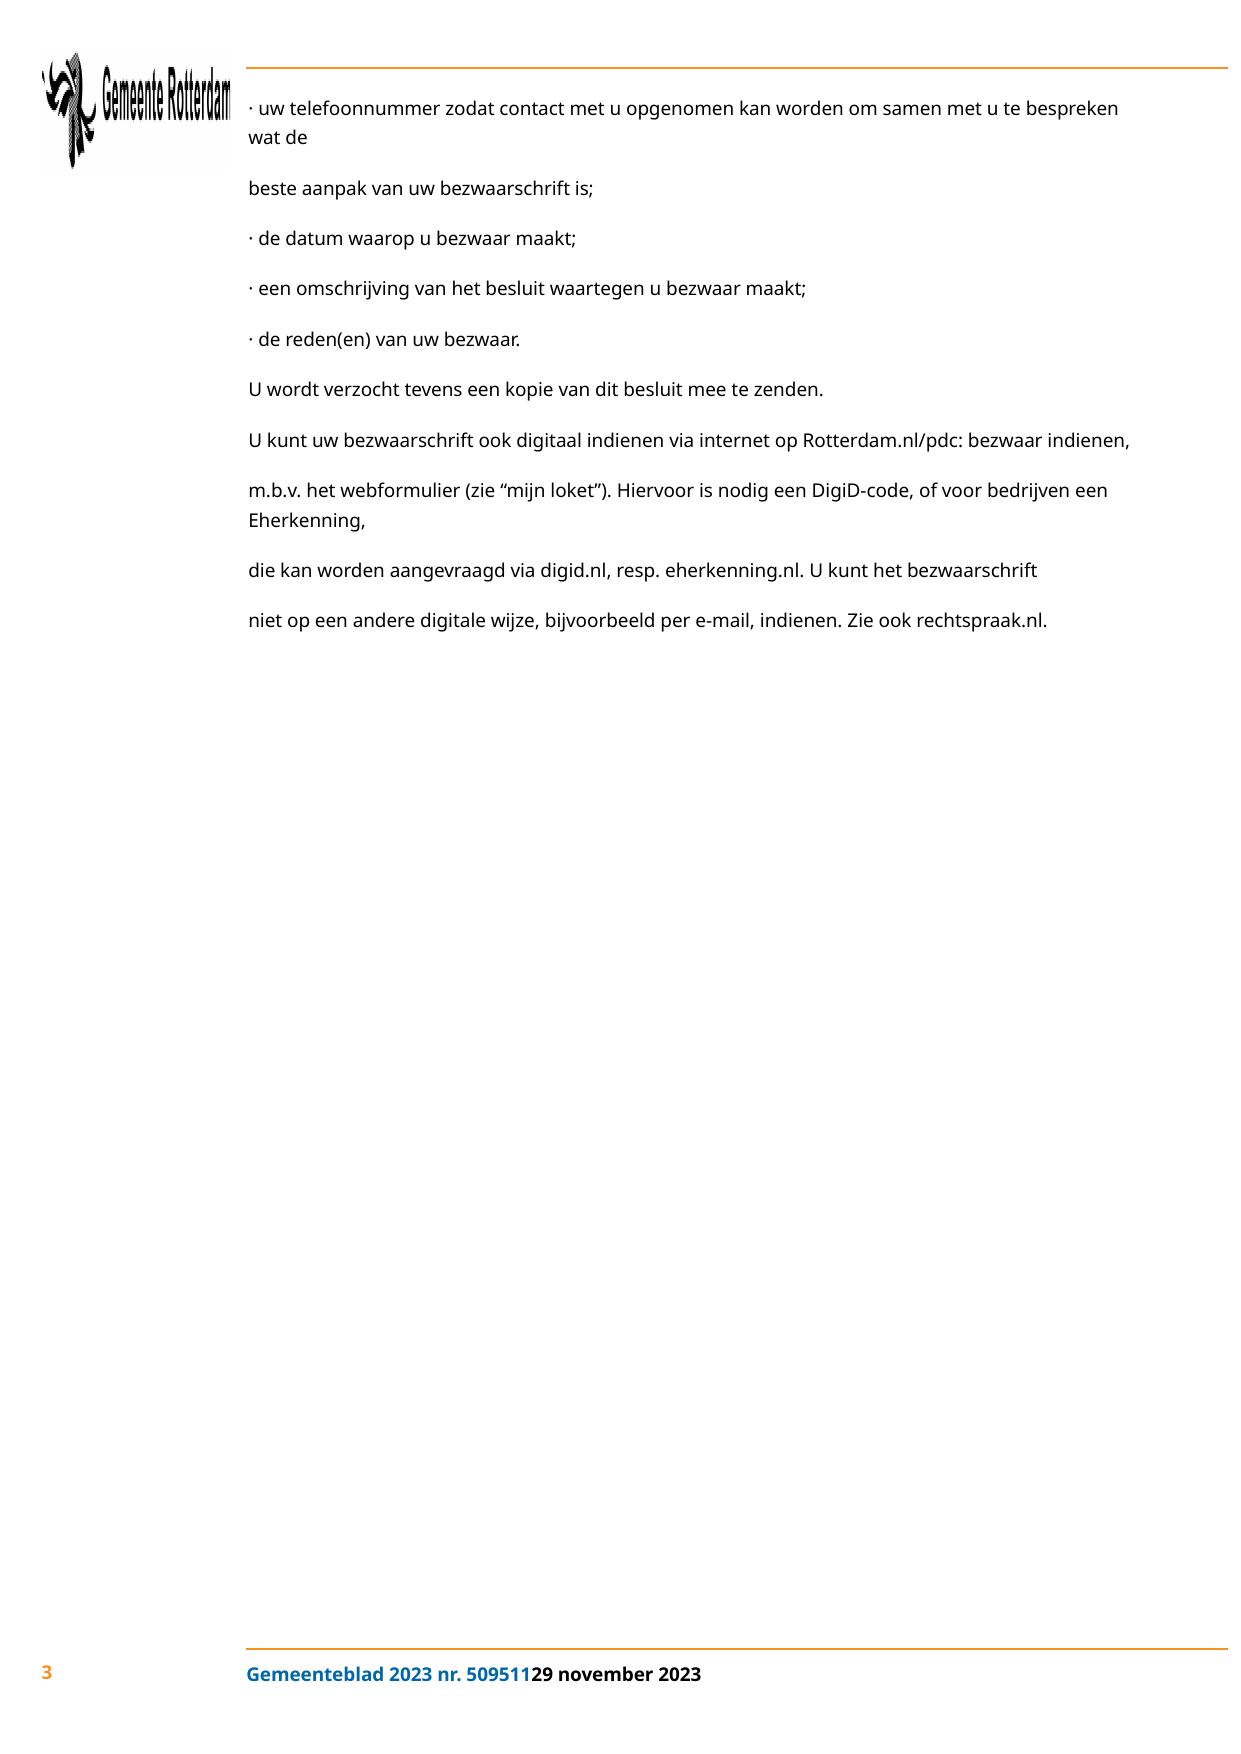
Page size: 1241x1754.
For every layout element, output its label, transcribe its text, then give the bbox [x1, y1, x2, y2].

text · een omschrijving van het besluit waartegen u bezwaar maakt; [248, 276, 1152, 301]
picture [41, 47, 231, 172]
text niet op een andere digitale wijze, bijvoorbeeld per e-mail, indienen. Zie ook rechtspraak.nl. [248, 608, 1152, 633]
text die kan worden aangevraagd via digid.nl, resp. eherkenning.nl. U kunt het bezwaarschrift [248, 557, 1152, 583]
text · uw telefoonnummer zodat contact met u opgenomen kan worden om samen met u te bespreken wat de [248, 95, 1152, 150]
text m.b.v. het webformulier (zie “mijn loket”). Hiervoor is nodig een DigiD-code, of voor bedrijven een Eherkenning, [248, 477, 1152, 533]
text U kunt uw bezwaarschrift ook digitaal indienen via internet op Rotterdam.nl/pdc: bezwaar indienen, [248, 427, 1152, 453]
text · de reden(en) van uw bezwaar. [248, 326, 1152, 352]
text U wordt verzocht tevens een kopie van dit besluit mee te zenden. [248, 376, 1152, 402]
text · de datum waarop u bezwaar maakt; [248, 225, 1152, 251]
text beste aanpak van uw bezwaarschrift is; [248, 175, 1152, 201]
